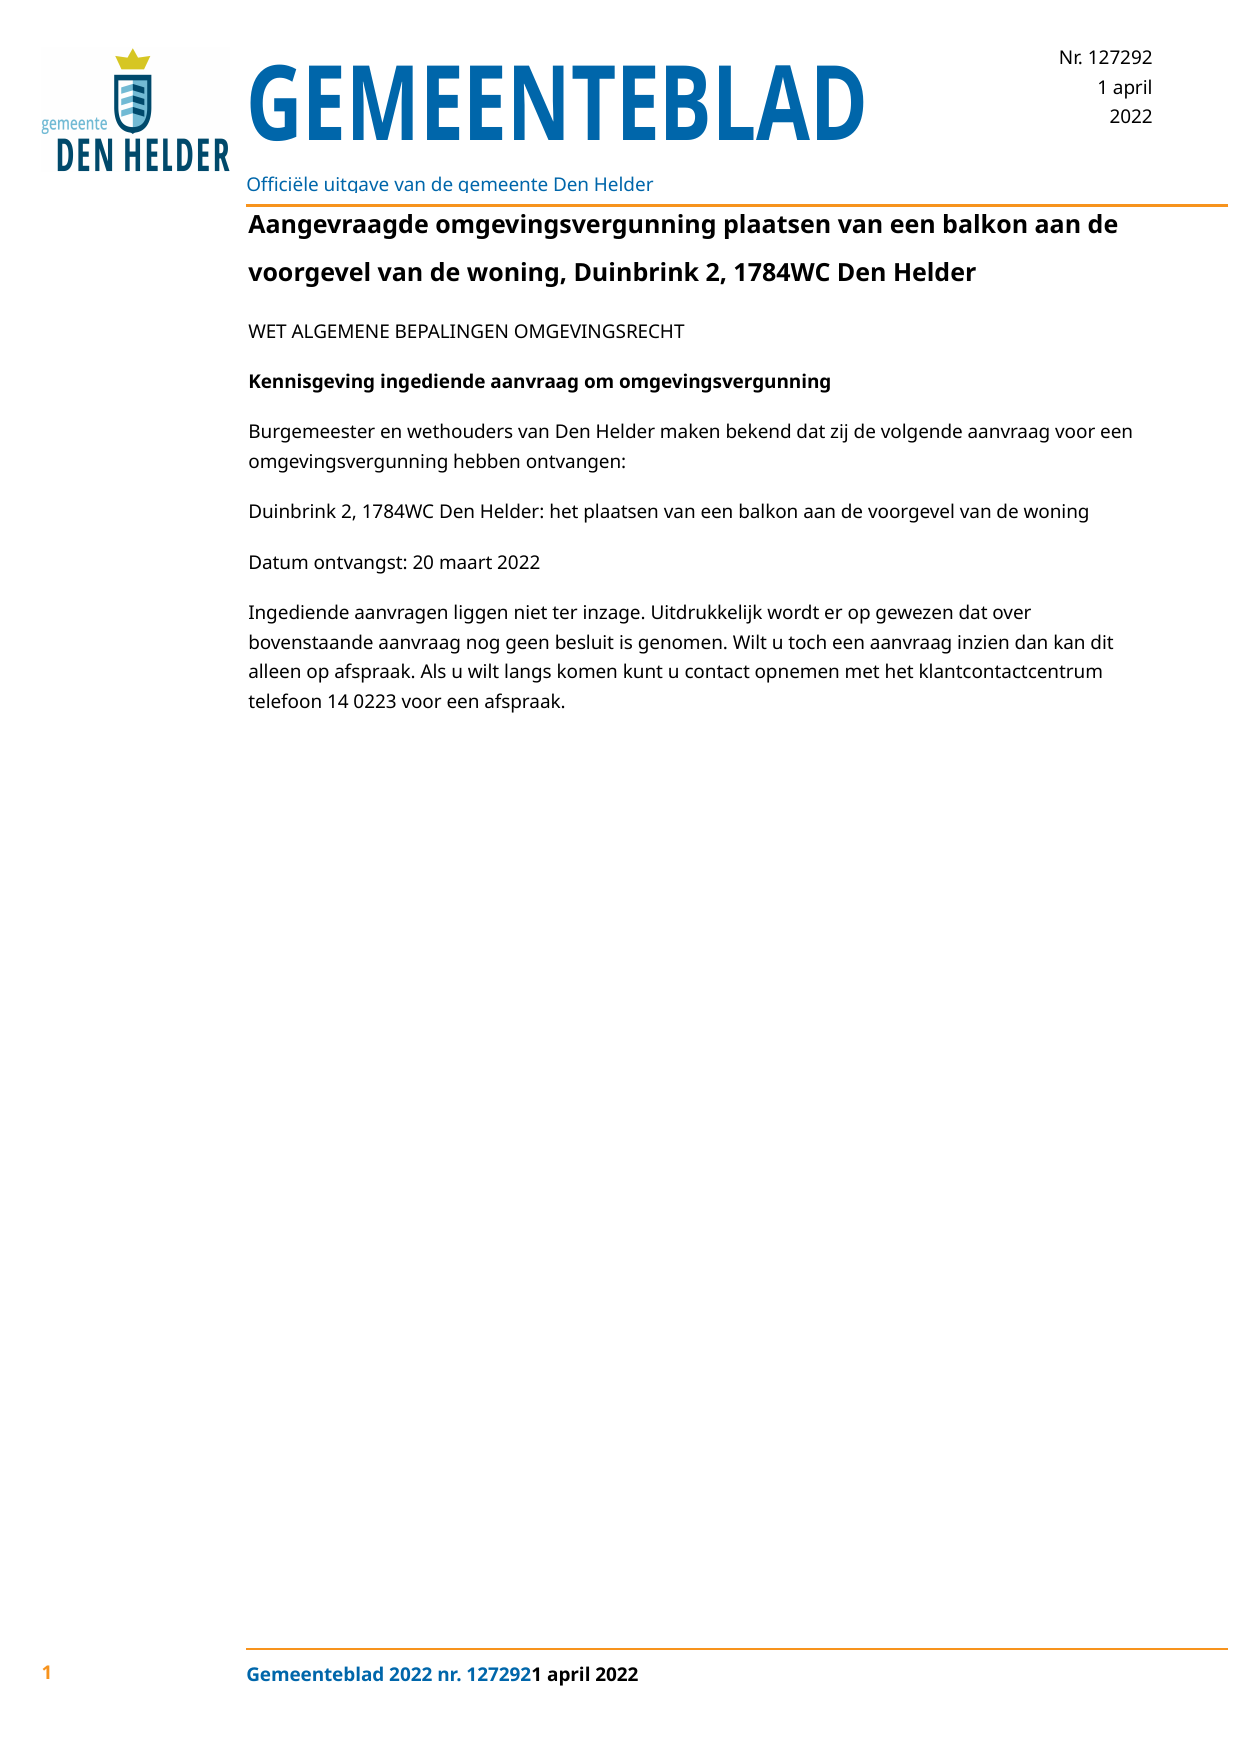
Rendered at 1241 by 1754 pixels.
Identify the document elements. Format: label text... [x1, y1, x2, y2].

text Aangevraagde omgevingsvergunning plaatsen van een balkon aan de voorgevel van de woning, Duinbrink 2, 1784WC Den Helder [248, 207, 1152, 288]
text Burgemeester en wethouders van Den Helder maken bekend dat zij de volgende aanvraag voor een omgevingsvergunning hebben ontvangen: [248, 419, 1152, 474]
text Duinbrink 2, 1784WC Den Helder: het plaatsen van een balkon aan de voorgevel van de woning [248, 499, 1152, 524]
picture [130, 157, 135, 172]
picture [41, 47, 231, 172]
picture [182, 144, 187, 165]
text WET ALGEMENE BEPALINGEN OMGEVINGSRECHT [248, 318, 1152, 344]
picture [100, 154, 106, 172]
text Datum ontvangst: 20 maart 2022 [248, 549, 1152, 575]
text Ingediende aanvragen liggen niet ter inzage. Uitdrukkelijk wordt er op gewezen dat over bovenstaande aanvraag nog geen besluit is genomen. Wilt u toch een aanvraag inzien dan kan dit alleen op afspraak. Als u wilt langs komen kunt u contact opnemen met het klantcontactcentrum telefoon 14 0223 voor een afspraak. [248, 599, 1152, 714]
picture [63, 144, 68, 165]
text Kennisgeving ingediende aanvraag om omgevingsvergunning [248, 368, 1152, 394]
picture [220, 160, 224, 172]
